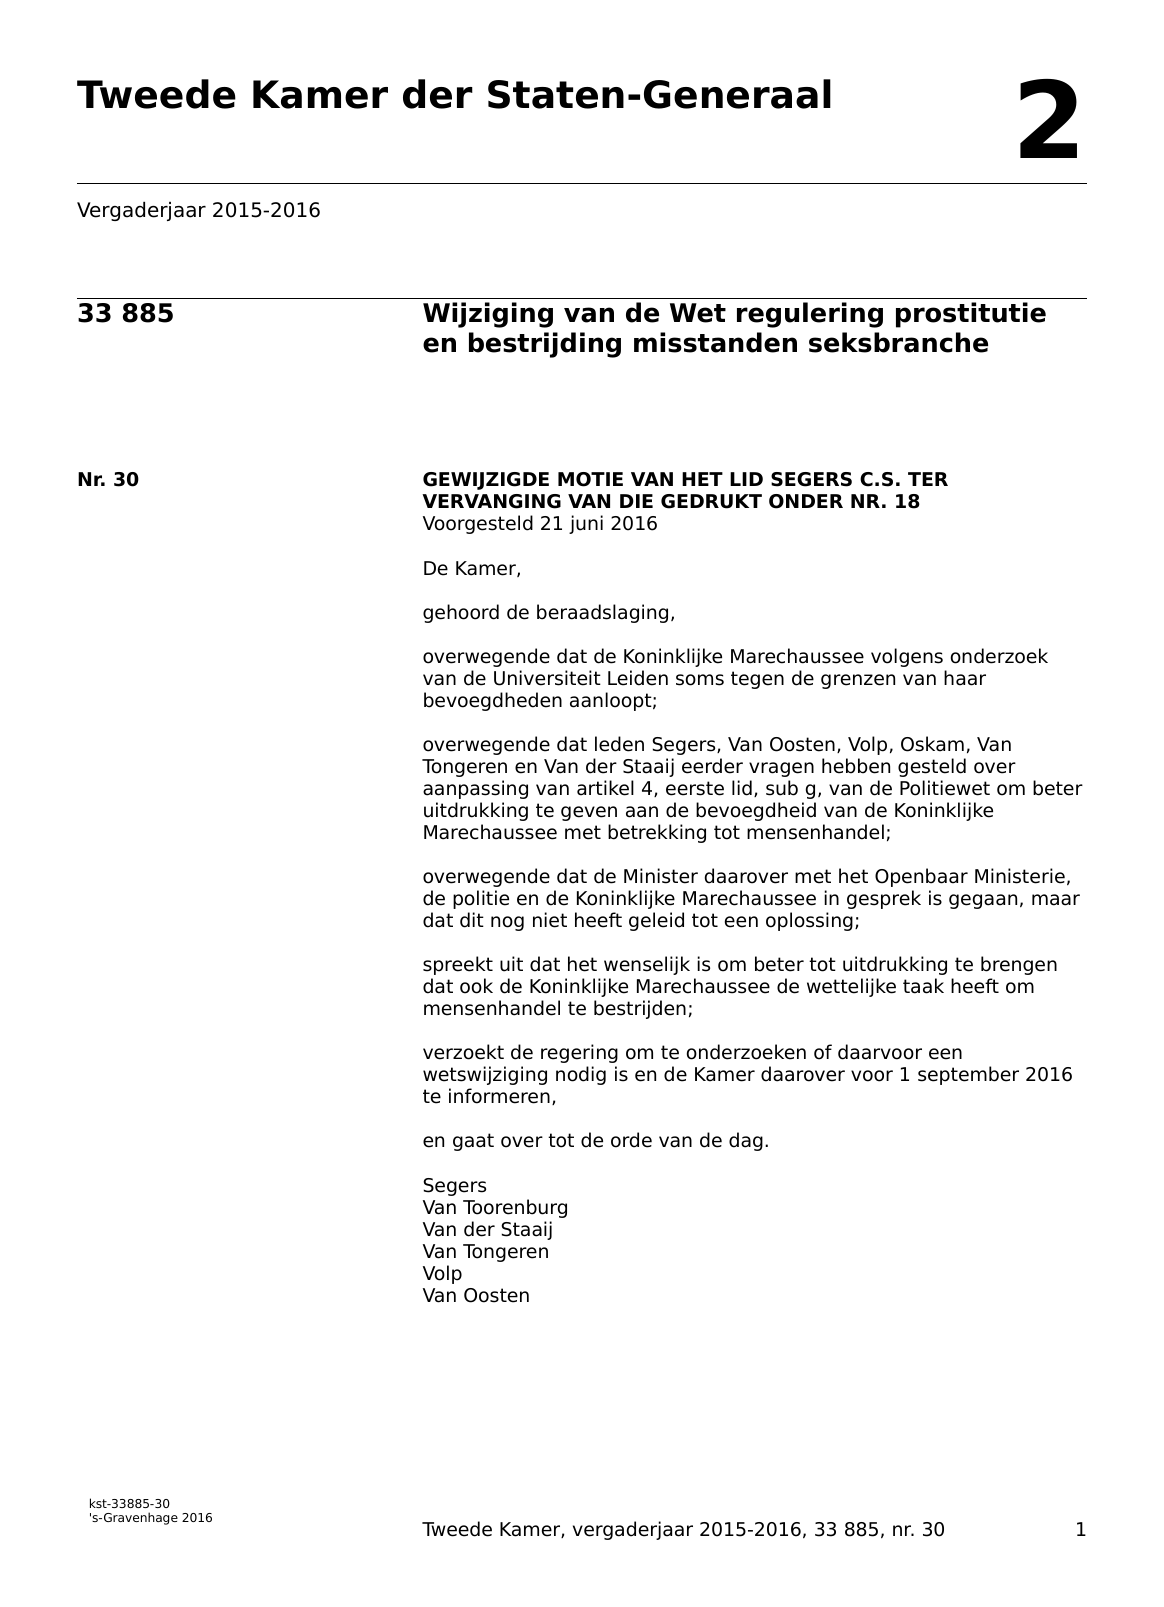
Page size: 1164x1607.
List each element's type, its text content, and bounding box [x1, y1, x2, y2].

table_cell Vergaderjaar 2015-2016 [77, 184, 1087, 298]
table_header Tweede Kamer der Staten-Generaal [77, 59, 886, 183]
subtitle Nr. 30 GEWIJZIGDE MOTIE VAN HET LID SEGERS C.S. TER VERVANGING VAN DIE GEDRUKT ONDER NR. 18 [77, 469, 1087, 513]
text Volp [422, 1262, 1087, 1284]
text Van Toorenburg [422, 1197, 1087, 1218]
table_header 2 [886, 59, 1087, 183]
text overwegende dat de Minister daarover met het Openbaar Ministerie, de politie en de Koninklijke Marechaussee in gesprek is gegaan, maar dat dit nog niet heeft geleid tot een oplossing; [422, 866, 1087, 932]
text Segers [422, 1174, 1087, 1197]
text overwegende dat leden Segers, Van Oosten, Volp, Oskam, Van Tongeren en Van der Staaij eerder vragen hebben gesteld over aanpassing van artikel 4, eerste lid, sub g, van de Politiewet om beter uitdrukking te geven aan de bevoegdheid van de Koninklijke Marechaussee met betrekking tot mensenhandel; [422, 734, 1087, 844]
text verzoekt de regering om te onderzoeken of daarvoor een wetswijziging nodig is en de Kamer daarover voor 1 september 2016 te informeren, [422, 1042, 1087, 1108]
text Van Tongeren [422, 1241, 1087, 1262]
text en gaat over tot de orde van de dag. [422, 1130, 1087, 1152]
text Van Oosten [422, 1284, 1087, 1306]
text 's-Gravenhage 2016 [88, 1511, 323, 1525]
text kst-33885-30 [88, 1497, 323, 1511]
text gehoord de beraadslaging, [422, 602, 1087, 624]
text spreekt uit dat het wenselijk is om beter tot uitdrukking te brengen dat ook de Koninklijke Marechaussee de wettelijke taak heeft om mensenhandel te bestrijden; [422, 954, 1087, 1020]
text overwegende dat de Koninklijke Marechaussee volgens onderzoek van de Universiteit Leiden soms tegen de grenzen van haar bevoegdheden aanloopt; [422, 646, 1087, 712]
subtitle 33 885 Wijziging van de Wet regulering prostitutie en bestrijding misstanden seksbranche [77, 299, 1087, 358]
text Voorgesteld 21 juni 2016 [422, 513, 1087, 535]
text Van der Staaij [422, 1218, 1087, 1241]
text De Kamer, [422, 557, 1087, 579]
